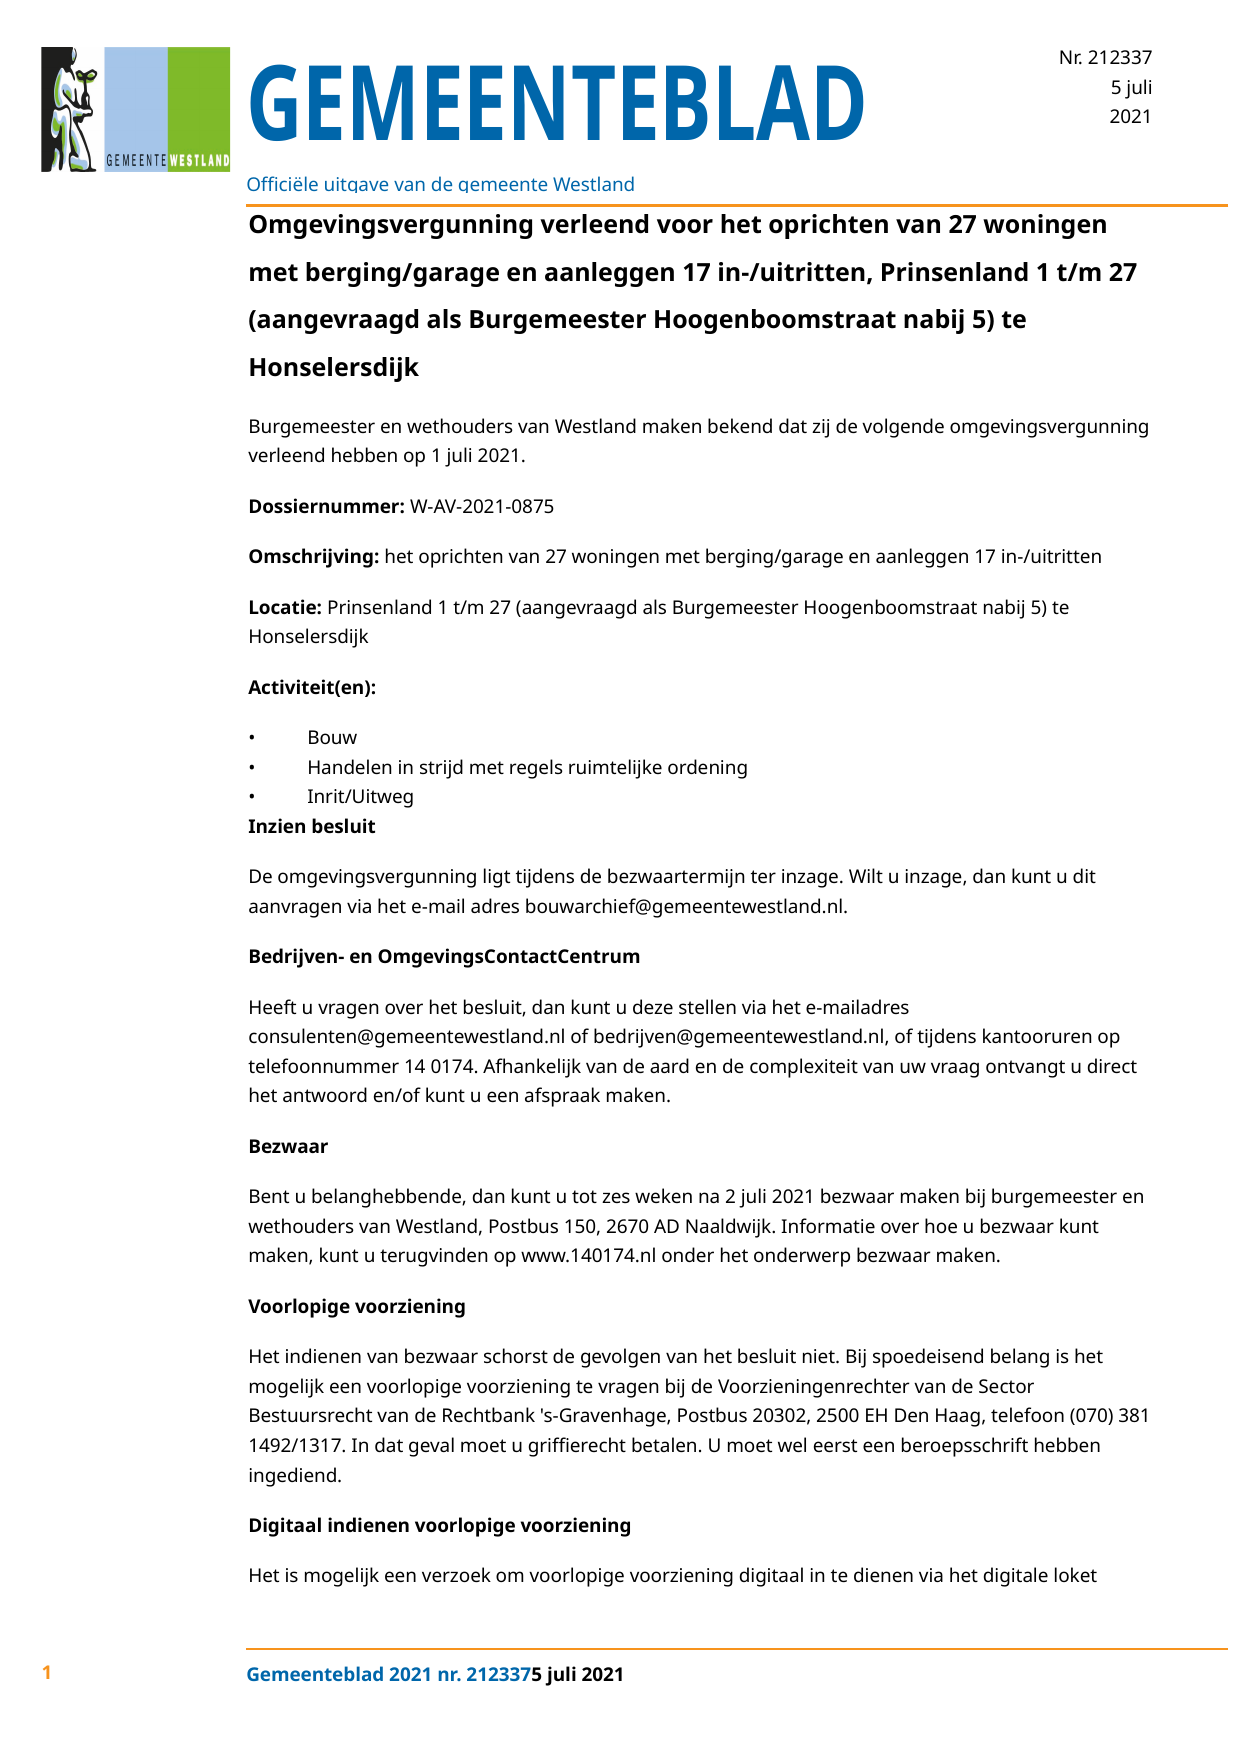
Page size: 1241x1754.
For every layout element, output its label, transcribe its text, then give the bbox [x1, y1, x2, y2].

text Heeft u vragen over het besluit, dan kunt u deze stellen via het e-mailadres consulenten@gemeentewestland.nl of bedrijven@gemeentewestland.nl, of tijdens kantooruren op telefoonnummer 14 0174. Afhankelijk van de aard en de complexiteit van uw vraag ontvangt u direct het antwoord en/of kunt u een afspraak maken. [248, 994, 1152, 1108]
text Burgemeester en wethouders van Westland maken bekend dat zij de volgende omgevingsvergunning verleend hebben op 1 juli 2021. [248, 413, 1152, 468]
text Het indienen van bezwaar schorst de gevolgen van het besluit niet. Bij spoedeisend belang is het mogelijk een voorlopige voorziening te vragen bij de Voorzieningenrechter van de Sector Bestuursrecht van de Rechtbank 's-Gravenhage, Postbus 20302, 2500 EH Den Haag, telefoon (070) 381 1492/1317. In dat geval moet u griffierecht betalen. U moet wel eerst een beroepsschrift hebben ingediend. [248, 1343, 1152, 1488]
text De omgevingsvergunning ligt tijdens de bezwaartermijn ter inzage. Wilt u inzage, dan kunt u dit aanvragen via het e-mail adres bouwarchief@gemeentewestland.nl. [248, 863, 1152, 919]
list Inrit/Uitweg [248, 783, 1152, 809]
text Bent u belanghebbende, dan kunt u tot zes weken na 2 juli 2021 bezwaar maken bij burgemeester en wethouders van Westland, Postbus 150, 2670 AD Naaldwijk. Informatie over hoe u bezwaar kunt maken, kunt u terugvinden op www.140174.nl onder het onderwerp bezwaar maken. [248, 1183, 1152, 1268]
text Locatie: Prinsenland 1 t/m 27 (aangevraagd als Burgemeester Hoogenboomstraat nabij 5) te Honselersdijk [248, 594, 1152, 649]
text Bezwaar [248, 1133, 1152, 1159]
list Bouw [248, 724, 1152, 750]
text Omschrijving: het oprichten van 27 woningen met berging/garage en aanleggen 17 in-/uitritten [248, 543, 1152, 569]
text Dossiernummer: W-AV-2021-0875 [248, 493, 1152, 519]
text Voorlopige voorziening [248, 1293, 1152, 1319]
text Omgevingsvergunning verleend voor het oprichten van 27 woningen met berging/garage en aanleggen 17 in-/uitritten, Prinsenland 1 t/m 27 (aangevraagd als Burgemeester Hoogenboomstraat nabij 5) te Honselersdijk [248, 207, 1152, 384]
text Activiteit(en): [248, 674, 1152, 700]
list Handelen in strijd met regels ruimtelijke ordening [248, 754, 1152, 780]
text Het is mogelijk een verzoek om voorlopige voorziening digitaal in te dienen via het digitale loket [248, 1563, 1152, 1588]
picture [41, 47, 231, 172]
text Digitaal indienen voorlopige voorziening [248, 1512, 1152, 1538]
text Bedrijven- en OmgevingsContactCentrum [248, 943, 1152, 969]
text Inzien besluit [248, 813, 1152, 839]
